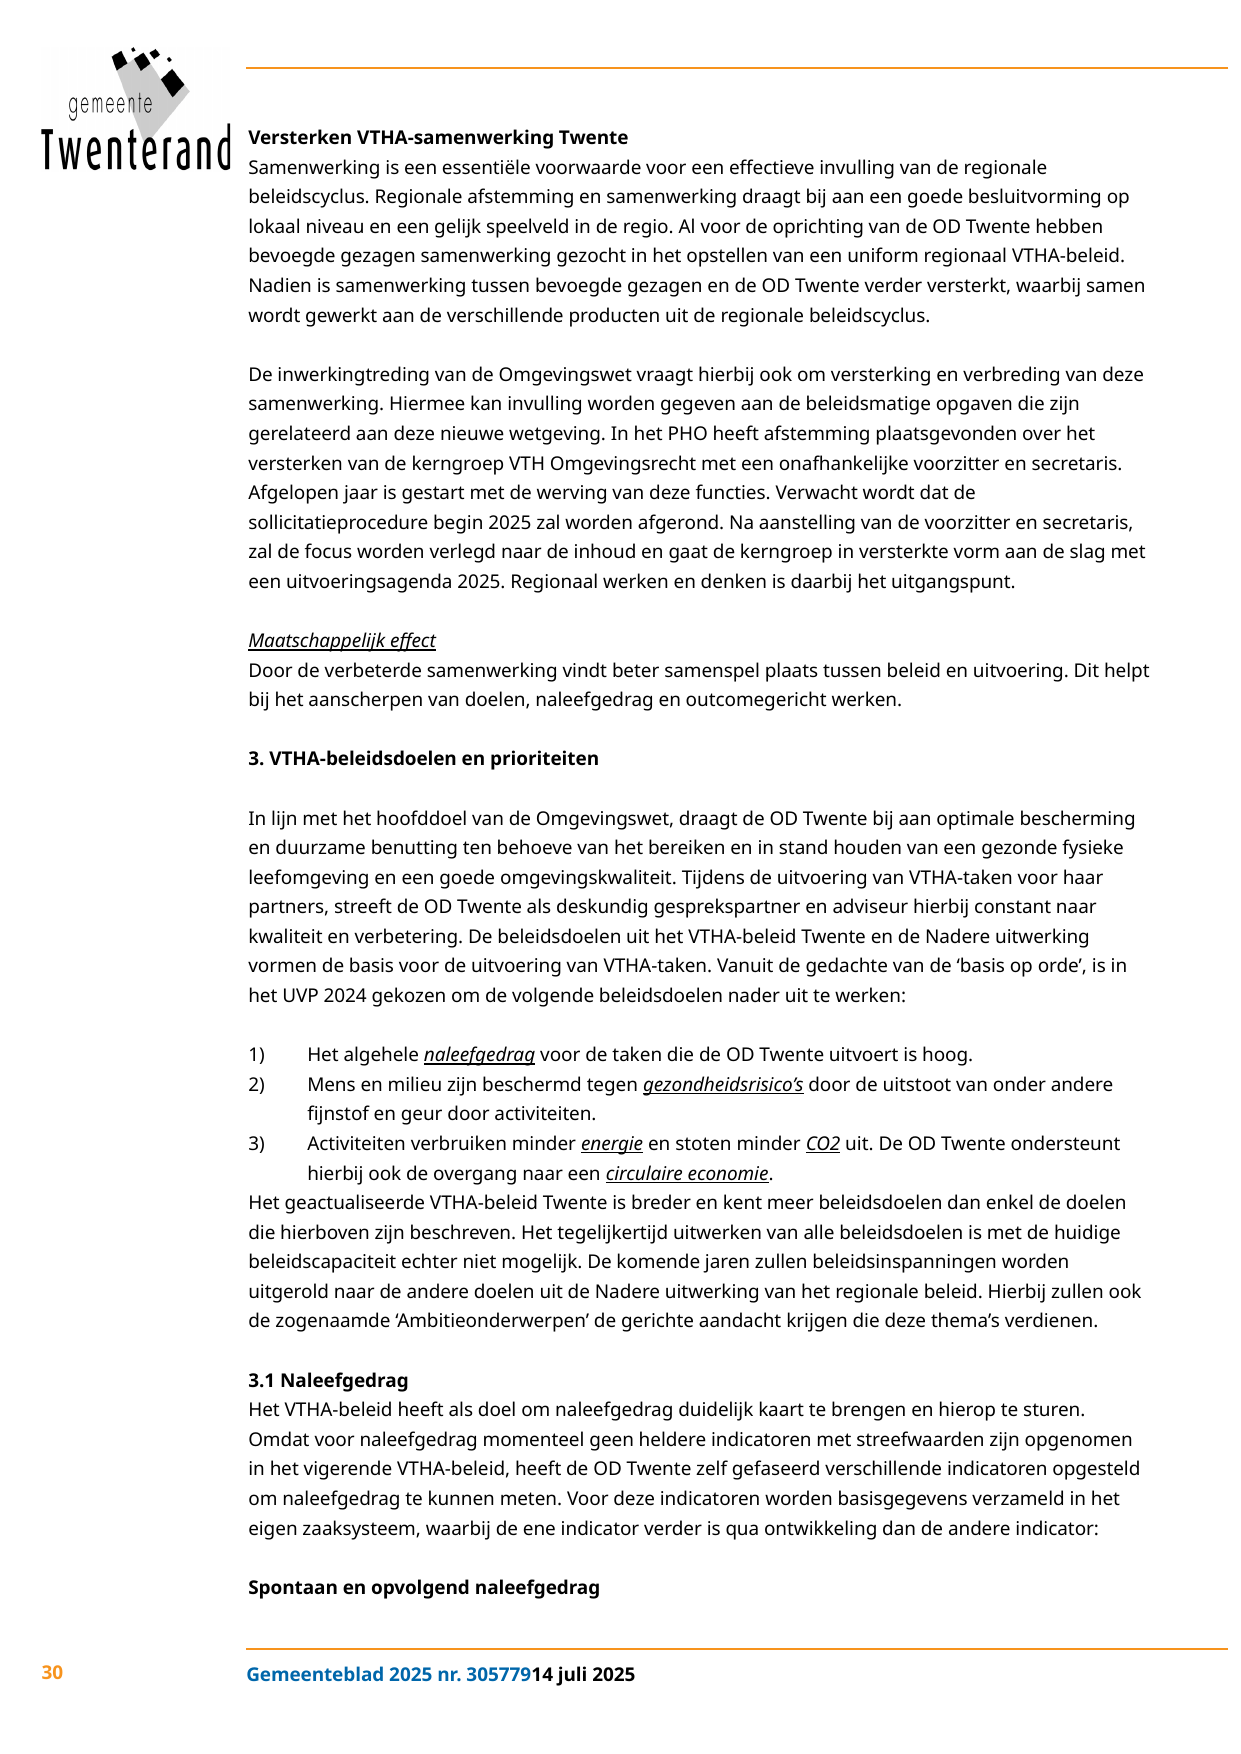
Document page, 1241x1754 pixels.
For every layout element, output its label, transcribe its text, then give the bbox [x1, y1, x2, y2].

picture [41, 47, 231, 172]
text Door de verbeterde samenwerking vindt beter samenspel plaats tussen beleid en uitvoering. Dit helpt bij het aanscherpen van doelen, naleefgedrag en outcomegericht werken. [248, 657, 1152, 712]
text Het VTHA-beleid heeft als doel om naleefgedrag duidelijk kaart te brengen en hierop te sturen. Omdat voor naleefgedrag momenteel geen heldere indicatoren met streefwaarden zijn opgenomen in het vigerende VTHA-beleid, heeft de OD Twente zelf gefaseerd verschillende indicatoren opgesteld om naleefgedrag te kunnen meten. Voor deze indicatoren worden basisgegevens verzameld in het eigen zaaksysteem, waarbij de ene indicator verder is qua ontwikkeling dan de andere indicator: [248, 1396, 1152, 1541]
text 3.1 Naleefgedrag [248, 1367, 1152, 1393]
text De inwerkingtreding van de Omgevingswet vraagt hierbij ook om versterking en verbreding van deze samenwerking. Hiermee kan invulling worden gegeven aan de beleidsmatige opgaven die zijn gerelateerd aan deze nieuwe wetgeving. In het PHO heeft afstemming plaatsgevonden over het versterken van de kerngroep VTH Omgevingsrecht met een onafhankelijke voorzitter en secretaris. Afgelopen jaar is gestart met de werving van deze functies. Verwacht wordt dat de sollicitatieprocedure begin 2025 zal worden afgerond. Na aanstelling van de voorzitter en secretaris, zal de focus worden verlegd naar de inhoud en gaat de kerngroep in versterkte vorm aan de slag met een uitvoeringsagenda 2025. Regionaal werken en denken is daarbij het uitgangspunt. [248, 361, 1152, 594]
list Het algehele naleefgedrag voor de taken die de OD Twente uitvoert is hoog. [248, 1041, 1152, 1067]
text Versterken VTHA-samenwerking Twente [248, 124, 1152, 150]
text Maatschappelijk effect [248, 627, 1152, 653]
text Spontaan en opvolgend naleefgedrag [248, 1574, 1152, 1600]
text In lijn met het hoofddoel van de Omgevingswet, draagt de OD Twente bij aan optimale bescherming en duurzame benutting ten behoeve van het bereiken en in stand houden van een gezonde fysieke leefomgeving en een goede omgevingskwaliteit. Tijdens de uitvoering van VTHA-taken voor haar partners, streeft de OD Twente als deskundig gesprekspartner en adviseur hierbij constant naar kwaliteit en verbetering. De beleidsdoelen uit het VTHA-beleid Twente en de Nadere uitwerking vormen de basis voor de uitvoering van VTHA-taken. Vanuit de gedachte van de ‘basis op orde’, is in het UVP 2024 gekozen om de volgende beleidsdoelen nader uit te werken: [248, 805, 1152, 1008]
text Samenwerking is een essentiële voorwaarde voor een effectieve invulling van de regionale beleidscyclus. Regionale afstemming en samenwerking draagt bij aan een goede besluitvorming op lokaal niveau en een gelijk speelveld in de regio. Al voor de oprichting van de OD Twente hebben bevoegde gezagen samenwerking gezocht in het opstellen van een uniform regionaal VTHA-beleid. Nadien is samenwerking tussen bevoegde gezagen en de OD Twente verder versterkt, waarbij samen wordt gewerkt aan de verschillende producten uit de regionale beleidscyclus. [248, 154, 1152, 328]
text 3. VTHA-beleidsdoelen en prioriteiten [248, 746, 1152, 771]
list Activiteiten verbruiken minder energie en stoten minder CO2 uit. De OD Twente ondersteunt hierbij ook de overgang naar een circulaire economie. [248, 1130, 1152, 1186]
list Mens en milieu zijn beschermd tegen gezondheidsrisico’s door de uitstoot van onder andere fijnstof en geur door activiteiten. [248, 1071, 1152, 1126]
text Het geactualiseerde VTHA-beleid Twente is breder en kent meer beleidsdoelen dan enkel de doelen die hierboven zijn beschreven. Het tegelijkertijd uitwerken van alle beleidsdoelen is met de huidige beleidscapaciteit echter niet mogelijk. De komende jaren zullen beleidsinspanningen worden uitgerold naar de andere doelen uit de Nadere uitwerking van het regionale beleid. Hierbij zullen ook de zogenaamde ‘Ambitieonderwerpen’ de gerichte aandacht krijgen die deze thema’s verdienen. [248, 1189, 1152, 1333]
